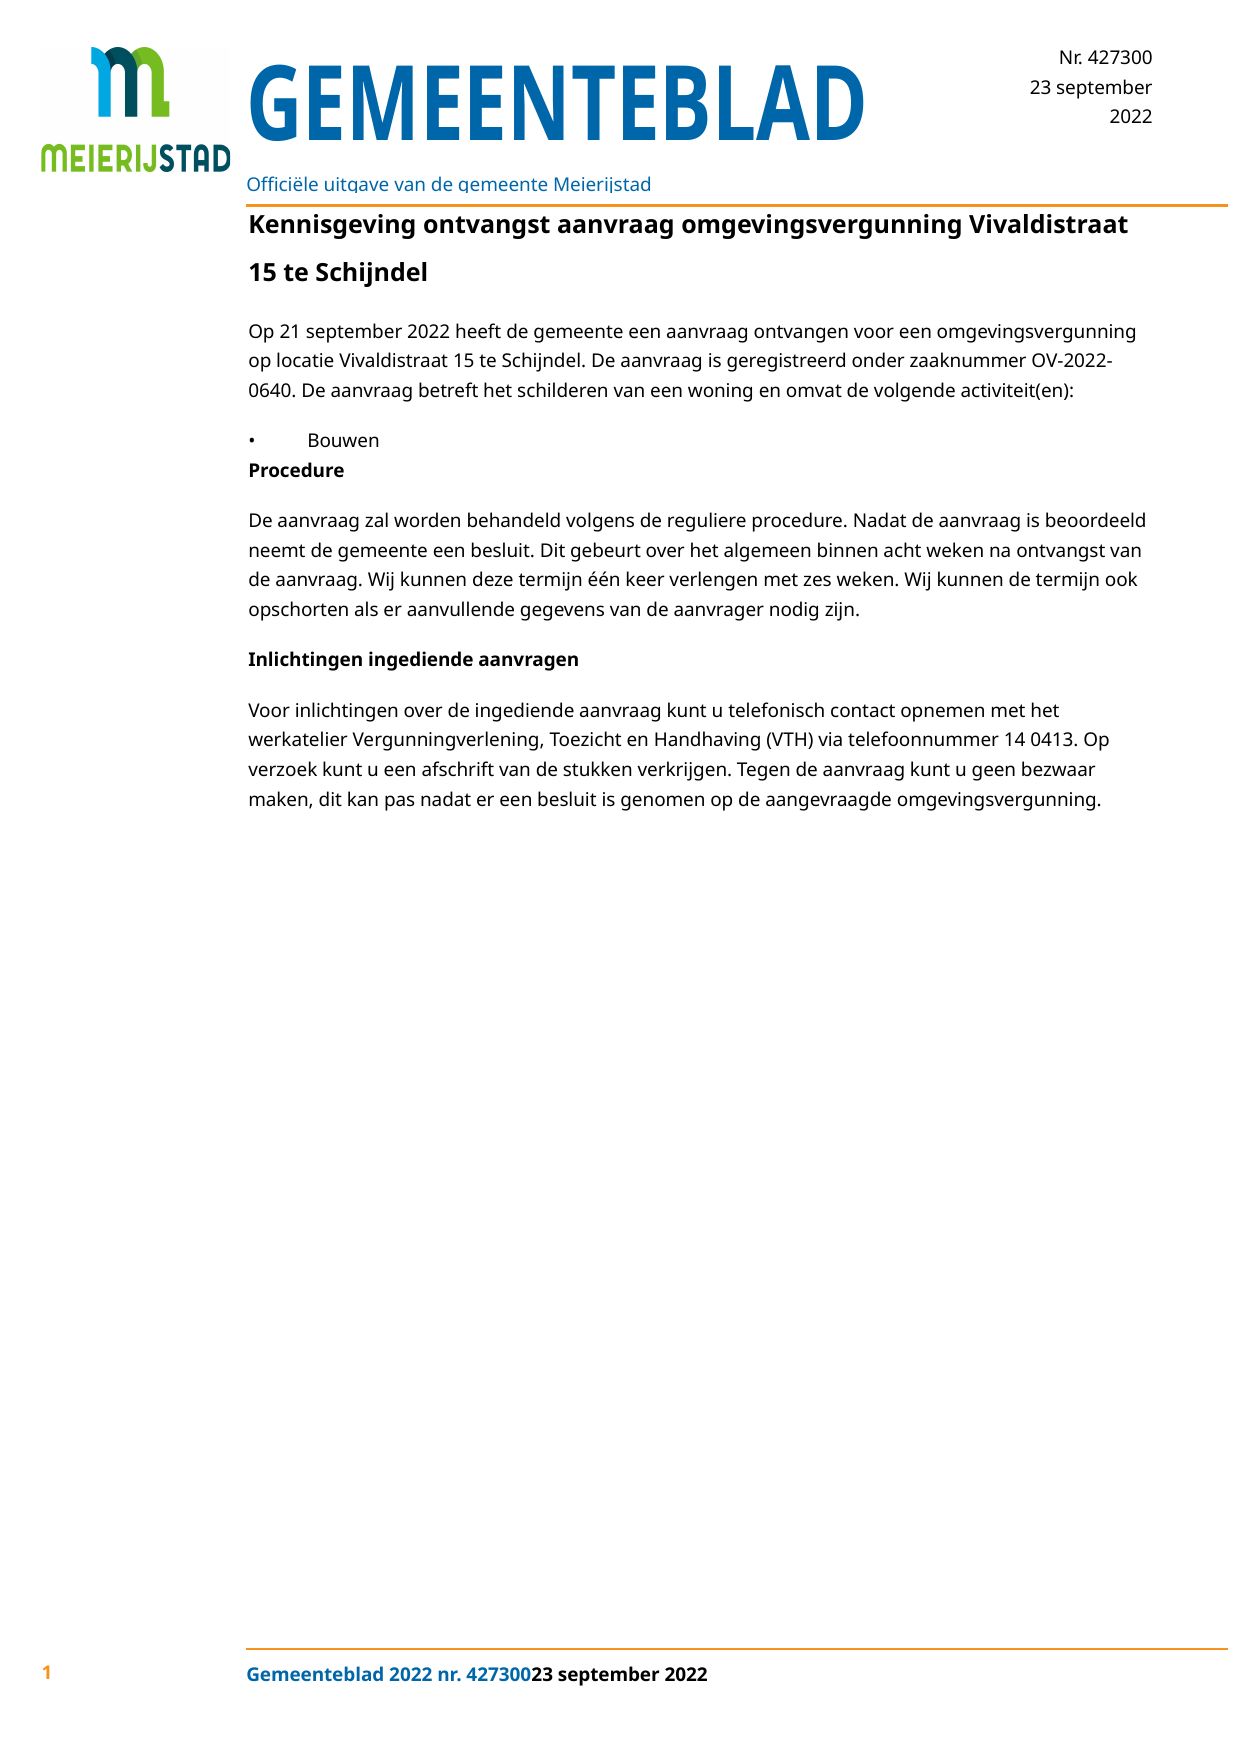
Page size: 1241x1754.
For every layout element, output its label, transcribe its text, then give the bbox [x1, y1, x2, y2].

text Inlichtingen ingediende aanvragen [248, 647, 1152, 672]
text Op 21 september 2022 heeft de gemeente een aanvraag ontvangen voor een omgevingsvergunning op locatie Vivaldistraat 15 te Schijndel. De aanvraag is geregistreerd onder zaaknummer OV-2022-0640. De aanvraag betreft het schilderen van een woning en omvat de volgende activiteit(en): [248, 318, 1152, 403]
text Kennisgeving ontvangst aanvraag omgevingsvergunning Vivaldistraat 15 te Schijndel [248, 207, 1152, 288]
list Bouwen [248, 427, 1152, 453]
text De aanvraag zal worden behandeld volgens de reguliere procedure. Nadat de aanvraag is beoordeeld neemt de gemeente een besluit. Dit gebeurt over het algemeen binnen acht weken na ontvangst van de aanvraag. Wij kunnen deze termijn één keer verlengen met zes weken. Wij kunnen de termijn ook opschorten als er aanvullende gegevens van de aanvrager nodig zijn. [248, 507, 1152, 622]
text Procedure [248, 457, 1152, 483]
picture [41, 47, 231, 172]
text Voor inlichtingen over de ingediende aanvraag kunt u telefonisch contact opnemen met het werkatelier Vergunningverlening, Toezicht en Handhaving (VTH) via telefoonnummer 14 0413. Op verzoek kunt u een afschrift van de stukken verkrijgen. Tegen de aanvraag kunt u geen bezwaar maken, dit kan pas nadat er een besluit is genomen op de aangevraagde omgevingsvergunning. [248, 697, 1152, 812]
